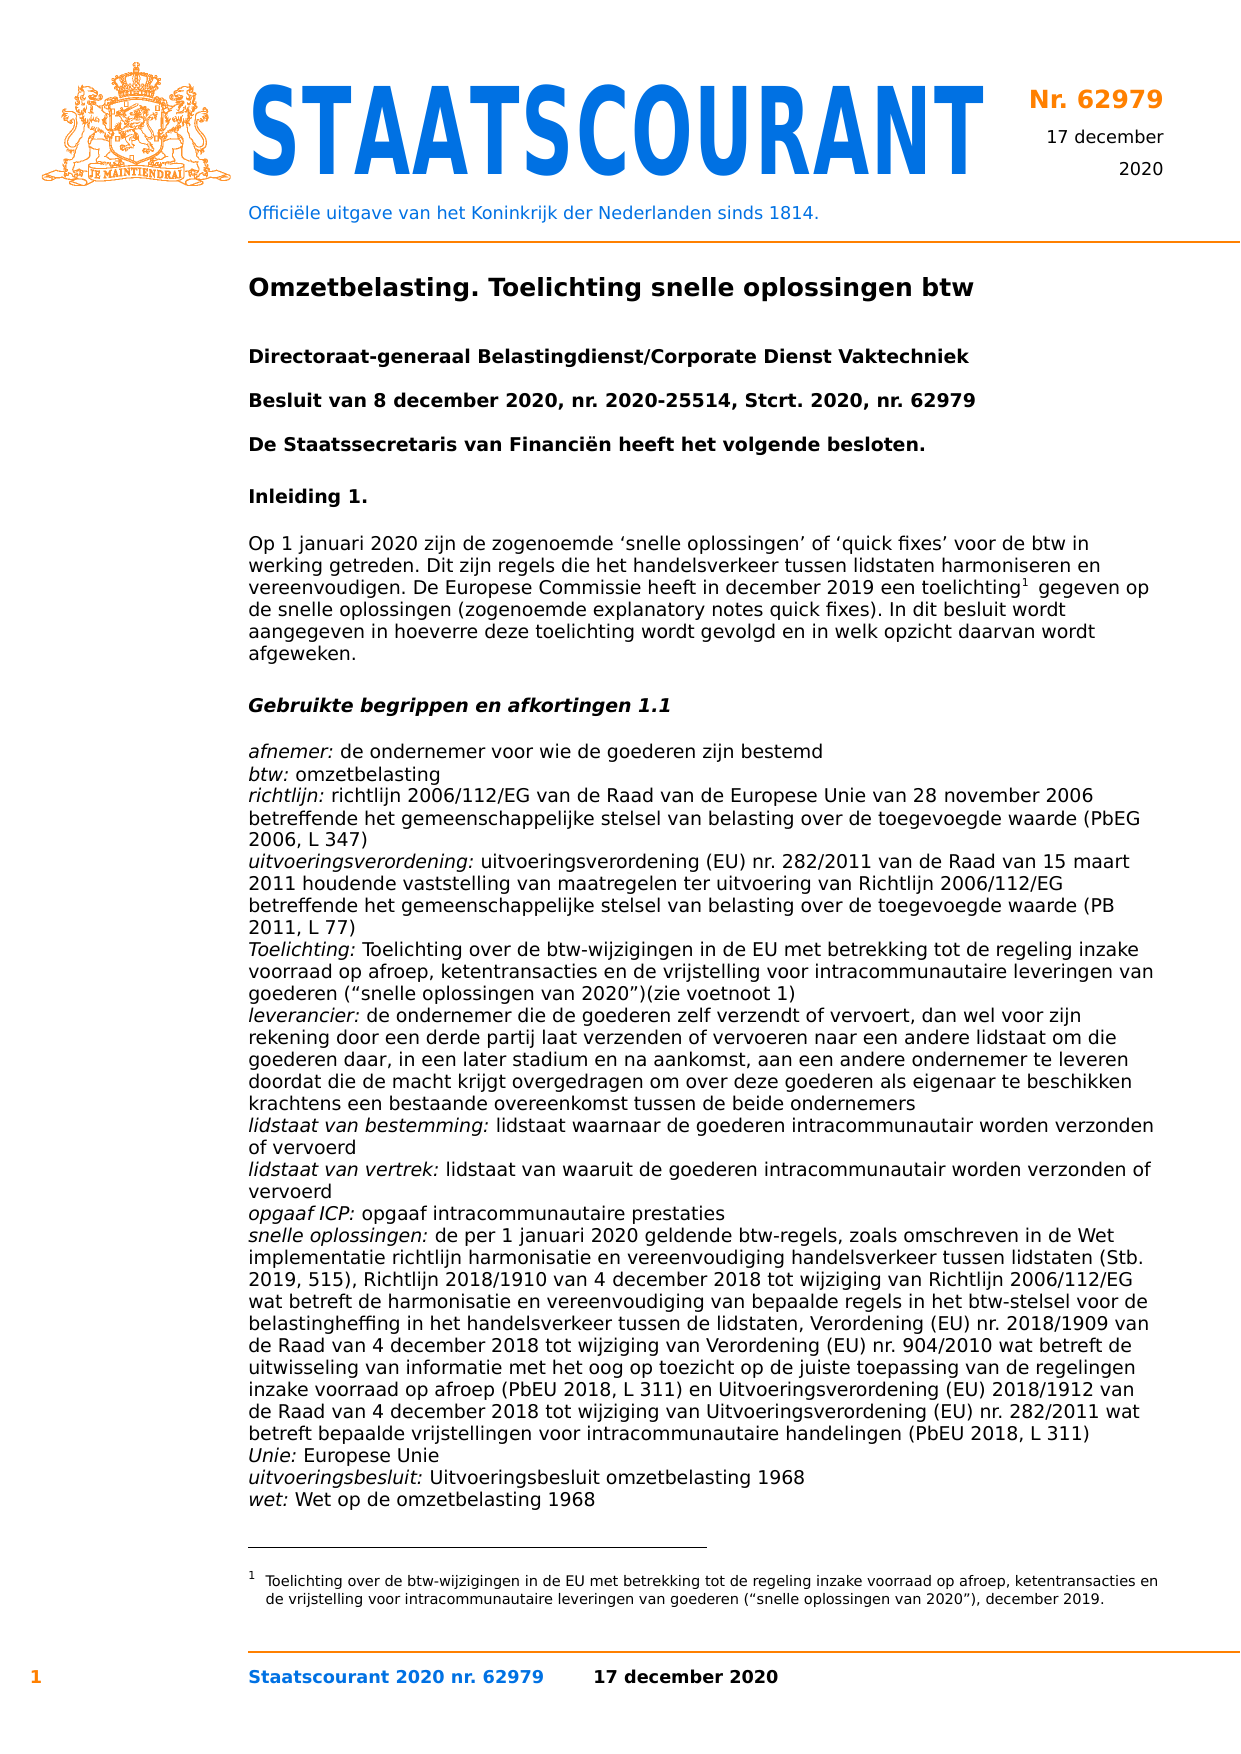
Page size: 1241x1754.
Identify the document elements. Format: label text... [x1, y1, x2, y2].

table_cell Officiële uitgave van het Koninkrijk der Nederlanden sinds 1814. [248, 203, 1240, 241]
subtitle Inleiding 1. [248, 486, 1163, 508]
text lidstaat van bestemming: lidstaat waarnaar de goederen intracommunautair worden verzonden of vervoerd [248, 1115, 1163, 1159]
text btw: omzetbelasting [248, 763, 1163, 785]
text lidstaat van vertrek: lidstaat van waaruit de goederen intracommunautair worden verzonden of vervoerd [248, 1159, 1163, 1203]
subtitle Gebruikte begrippen en afkortingen 1.1 [248, 694, 1163, 716]
text Besluit van 8 december 2020, nr. 2020-25514, Stcrt. 2020, nr. 62979 [248, 390, 1163, 412]
table_header Nr. 62979 [998, 62, 1240, 121]
text opgaaf ICP: opgaaf intracommunautaire prestaties [248, 1203, 1163, 1225]
text Directoraat-generaal Belastingdienst/Corporate Dienst Vaktechniek [248, 346, 1163, 368]
text afnemer: de ondernemer voor wie de goederen zijn bestemd [248, 741, 1163, 763]
subtitle Omzetbelasting. Toelichting snelle oplossingen btw [248, 273, 1163, 302]
picture [41, 62, 231, 186]
table_cell 17 december [998, 121, 1240, 153]
text Op 1 januari 2020 zijn de zogenoemde ‘snelle oplossingen’ of ‘quick fixes’ voor de btw in werking getreden. Dit zijn regels die het handelsverkeer tussen lidstaten harmoniseren en vereenvoudigen. De Europese Commissie heeft in december 2019 een toelichting gegeven op de snelle oplossingen (zogenoemde explanatory notes quick fixes). In dit besluit wordt aangegeven in hoeverre deze toelichting wordt gevolgd en in welk opzicht daarvan wordt afgeweken. [248, 533, 1163, 664]
text uitvoeringsbesluit: Uitvoeringsbesluit omzetbelasting 1968 [248, 1467, 1163, 1489]
table_cell 2020 [998, 153, 1240, 203]
text uitvoeringsverordening: uitvoeringsverordening (EU) nr. 282/2011 van de Raad van 15 maart 2011 houdende vaststelling van maatregelen ter uitvoering van Richtlijn 2006/112/EG betreffende het gemeenschappelijke stelsel van belasting over de toegevoegde waarde (PB 2011, L 77) [248, 851, 1163, 939]
text Toelichting over de btw-wijzigingen in de EU met betrekking tot de regeling inzake voorraad op afroep, ketentransacties en de vrijstelling voor intracommunautaire leveringen van goederen (“snelle oplossingen van 2020”), december 2019. [248, 1569, 1163, 1608]
text leverancier: de ondernemer die de goederen zelf verzendt of vervoert, dan wel voor zijn rekening door een derde partij laat verzenden of vervoeren naar een andere lidstaat om die goederen daar, in een later stadium en na aankomst, aan een andere ondernemer te leveren doordat die de macht krijgt overgedragen om over deze goederen als eigenaar te beschikken krachtens een bestaande overeenkomst tussen de beide ondernemers [248, 1005, 1163, 1115]
table_header STAATSCOURANT [248, 62, 998, 203]
text wet: Wet op de omzetbelasting 1968 [248, 1489, 1163, 1511]
text De Staatssecretaris van Financiën heeft het volgende besloten. [248, 434, 1163, 456]
text Toelichting: Toelichting over de btw-wijzigingen in de EU met betrekking tot de regeling inzake voorraad op afroep, ketentransacties en de vrijstelling voor intracommunautaire leveringen van goederen (“snelle oplossingen van 2020”)(zie voetnoot 1) [248, 939, 1163, 1005]
text snelle oplossingen: de per 1 januari 2020 geldende btw-regels, zoals omschreven in de Wet implementatie richtlijn harmonisatie en vereenvoudiging handelsverkeer tussen lidstaten (Stb. 2019, 515), Richtlijn 2018/1910 van 4 december 2018 tot wijziging van Richtlijn 2006/112/EG wat betreft de harmonisatie en vereenvoudiging van bepaalde regels in het btw-stelsel voor de belastingheffing in het handelsverkeer tussen de lidstaten, Verordening (EU) nr. 2018/1909 van de Raad van 4 december 2018 tot wijziging van Verordening (EU) nr. 904/2010 wat betreft de uitwisseling van informatie met het oog op toezicht op de juiste toepassing van de regelingen inzake voorraad op afroep (PbEU 2018, L 311) en Uitvoeringsverordening (EU) 2018/1912 van de Raad van 4 december 2018 tot wijziging van Uitvoeringsverordening (EU) nr. 282/2011 wat betreft bepaalde vrijstellingen voor intracommunautaire handelingen (PbEU 2018, L 311) [248, 1225, 1163, 1445]
table_header [25, 62, 248, 241]
text richtlijn: richtlijn 2006/112/EG van de Raad van de Europese Unie van 28 november 2006 betreffende het gemeenschappelijke stelsel van belasting over de toegevoegde waarde (PbEG 2006, L 347) [248, 785, 1163, 851]
text Unie: Europese Unie [248, 1445, 1163, 1467]
